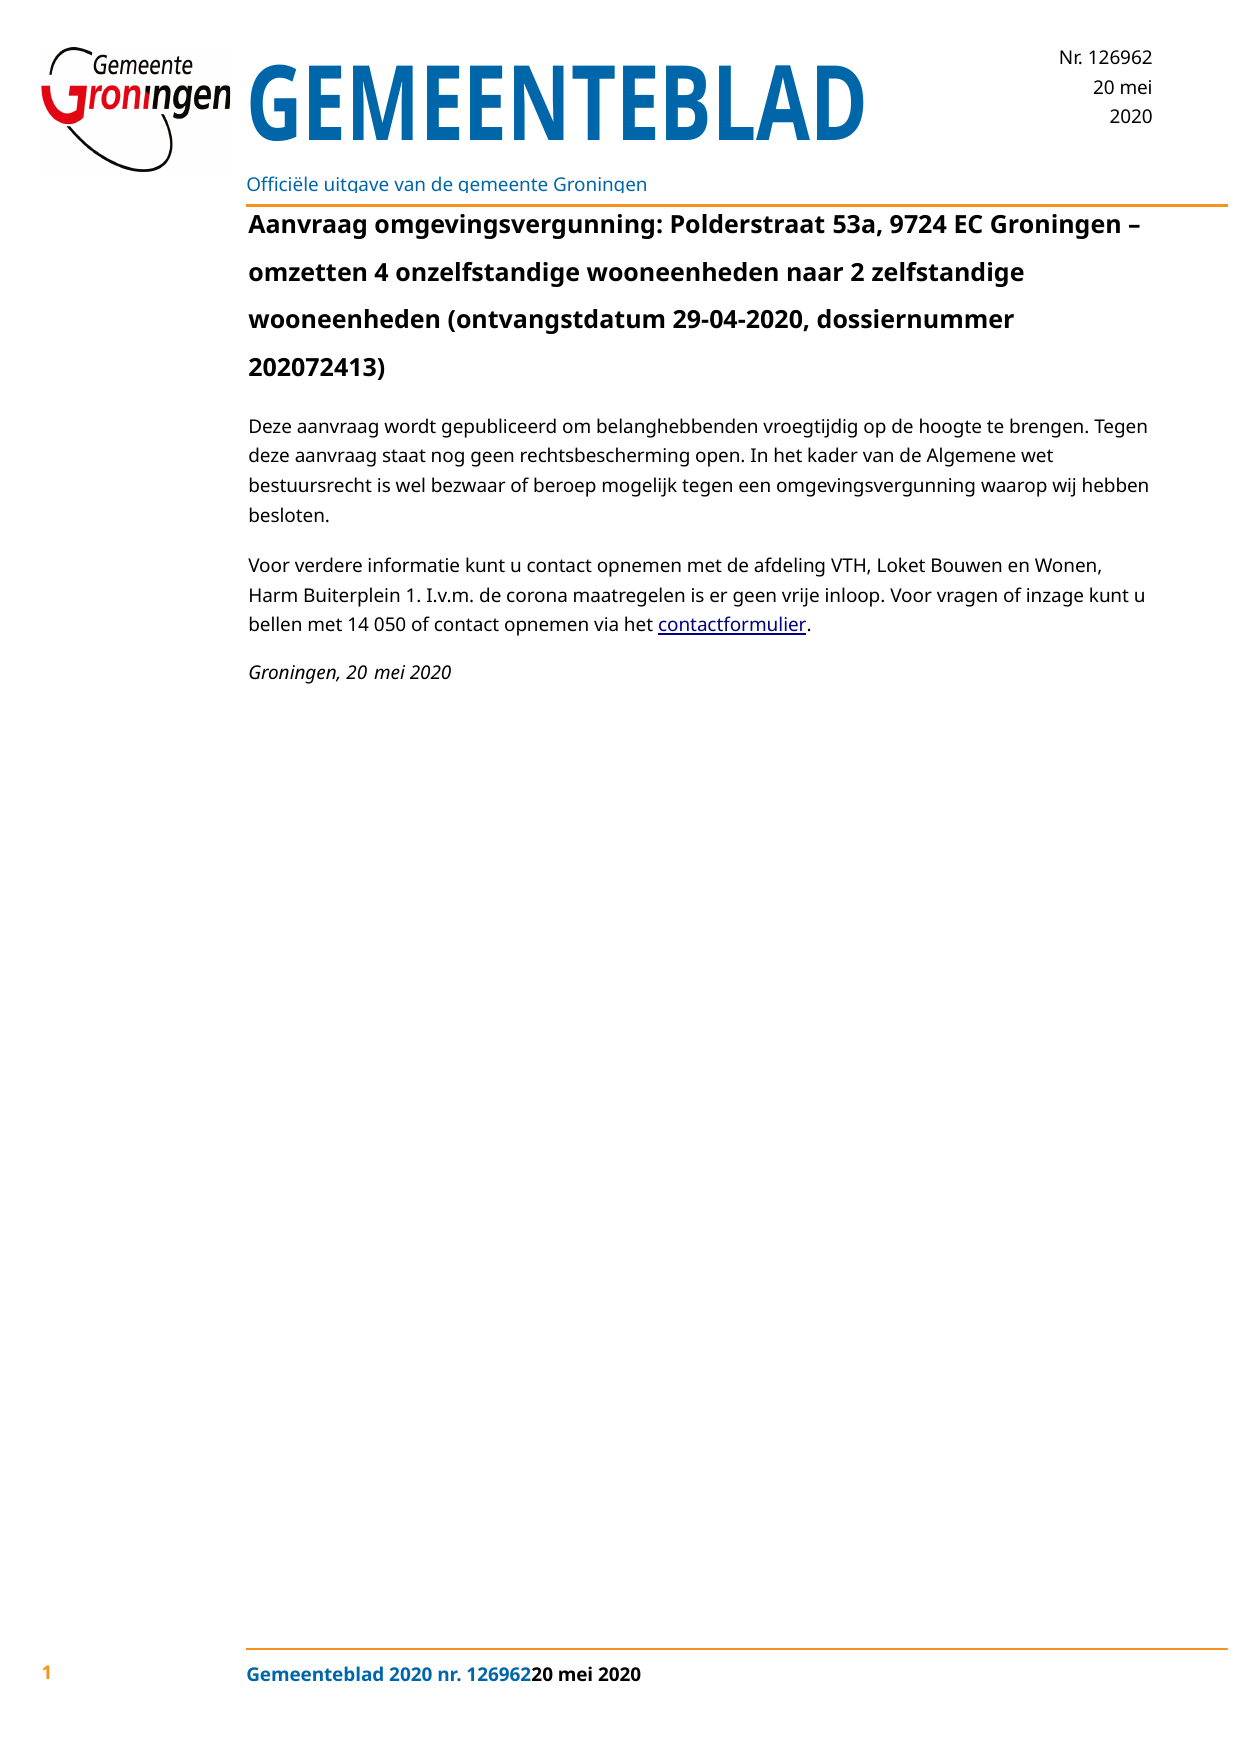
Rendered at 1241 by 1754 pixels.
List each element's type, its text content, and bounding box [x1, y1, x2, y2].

text Voor verdere informatie kunt u contact opnemen met de afdeling VTH, Loket Bouwen en Wonen, Harm Buiterplein 1. I.v.m. de corona maatregelen is er geen vrije inloop. Voor vragen of inzage kunt u bellen met 14 050 of contact opnemen via het contactformulier. [248, 552, 1152, 637]
text Groningen, 20 mei 2020 [248, 659, 1152, 685]
picture [41, 47, 231, 172]
text Deze aanvraag wordt gepubliceerd om belanghebbenden vroegtijdig op de hoogte te brengen. Tegen deze aanvraag staat nog geen rechtsbescherming open. In het kader van de Algemene wet bestuursrecht is wel bezwaar of beroep mogelijk tegen een omgevingsvergunning waarop wij hebben besloten. [248, 413, 1152, 528]
text Aanvraag omgevingsvergunning: Polderstraat 53a, 9724 EC Groningen – omzetten 4 onzelfstandige wooneenheden naar 2 zelfstandige wooneenheden (ontvangstdatum 29-04-2020, dossiernummer 202072413) [248, 207, 1152, 384]
